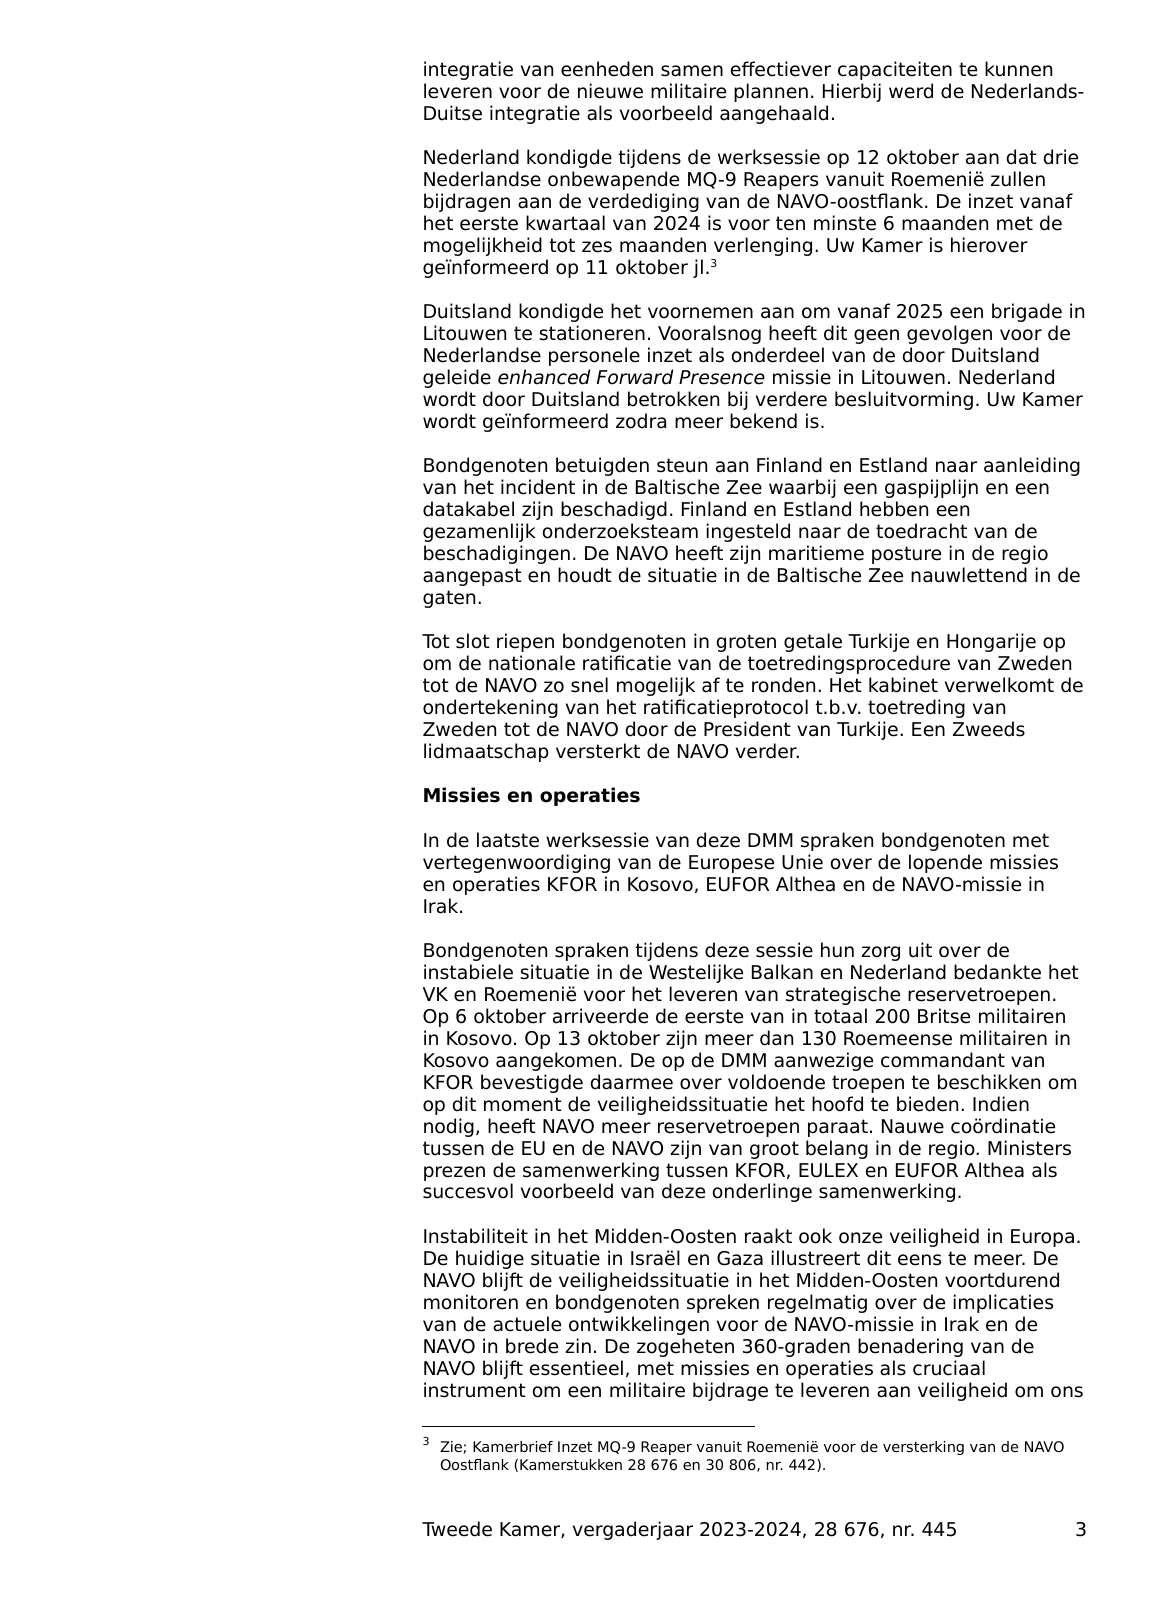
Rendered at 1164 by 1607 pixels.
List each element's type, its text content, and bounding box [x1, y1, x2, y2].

text Bondgenoten spraken tijdens deze sessie hun zorg uit over de instabiele situatie in de Westelijke Balkan en Nederland bedankte het VK en Roemenië voor het leveren van strategische reservetroepen. Op 6 oktober arriveerde de eerste van in totaal 200 Britse militairen in Kosovo. Op 13 oktober zijn meer dan 130 Roemeense militairen in Kosovo aangekomen. De op de DMM aanwezige commandant van KFOR bevestigde daarmee over voldoende troepen te beschikken om op dit moment de veiligheidssituatie het hoofd te bieden. Indien nodig, heeft NAVO meer reservetroepen paraat. Nauwe coördinatie tussen de EU en de NAVO zijn van groot belang in de regio. Ministers prezen de samenwerking tussen KFOR, EULEX en EUFOR Althea als succesvol voorbeeld van deze onderlinge samenwerking. [422, 940, 1087, 1203]
text Zie; Kamerbrief Inzet MQ-9 Reaper vanuit Roemenië voor de versterking van de NAVO Oostflank (Kamerstukken 28 676 en 30 806, nr. 442). [422, 1435, 1087, 1474]
text Tot slot riepen bondgenoten in groten getale Turkije en Hongarije op om de nationale ratificatie van de toetredingsprocedure van Zweden tot de NAVO zo snel mogelijk af te ronden. Het kabinet verwelkomt de ondertekening van het ratificatieprotocol t.b.v. toetreding van Zweden tot de NAVO door de President van Turkije. Een Zweeds lidmaatschap versterkt de NAVO verder. [422, 631, 1087, 763]
text Instabiliteit in het Midden-Oosten raakt ook onze veiligheid in Europa. De huidige situatie in Israël en Gaza illustreert dit eens te meer. De NAVO blijft de veiligheidssituatie in het Midden-Oosten voortdurend monitoren en bondgenoten spreken regelmatig over de implicaties van de actuele ontwikkelingen voor de NAVO-missie in Irak en de NAVO in brede zin. De zogeheten 360-graden benadering van de NAVO blijft essentieel, met missies en operaties als cruciaal instrument om een militaire bijdrage te leveren aan veiligheid om ons [422, 1226, 1087, 1401]
subtitle Missies en operaties [422, 785, 1087, 807]
text Bondgenoten betuigden steun aan Finland en Estland naar aanleiding van het incident in de Baltische Zee waarbij een gaspijplijn en een datakabel zijn beschadigd. Finland en Estland hebben een gezamenlijk onderzoeksteam ingesteld naar de toedracht van de beschadigingen. De NAVO heeft zijn maritieme posture in de regio aangepast en houdt de situatie in de Baltische Zee nauwlettend in de gaten. [422, 455, 1087, 609]
text Duitsland kondigde het voornemen aan om vanaf 2025 een brigade in Litouwen te stationeren. Vooralsnog heeft dit geen gevolgen voor de Nederlandse personele inzet als onderdeel van de door Duitsland geleide enhanced Forward Presence missie in Litouwen. Nederland wordt door Duitsland betrokken bij verdere besluitvorming. Uw Kamer wordt geïnformeerd zodra meer bekend is. [422, 301, 1087, 433]
text In de laatste werksessie van deze DMM spraken bondgenoten met vertegenwoordiging van de Europese Unie over de lopende missies en operaties KFOR in Kosovo, EUFOR Althea en de NAVO-missie in Irak. [422, 829, 1087, 917]
text integratie van eenheden samen effectiever capaciteiten te kunnen leveren voor de nieuwe militaire plannen. Hierbij werd de Nederlands-Duitse integratie als voorbeeld aangehaald. [422, 59, 1087, 125]
text Nederland kondigde tijdens de werksessie op 12 oktober aan dat drie Nederlandse onbewapende MQ-9 Reapers vanuit Roemenië zullen bijdragen aan de verdediging van de NAVO-oostflank. De inzet vanaf het eerste kwartaal van 2024 is voor ten minste 6 maanden met de mogelijkheid tot zes maanden verlenging. Uw Kamer is hierover geïnformeerd op 11 oktober jl. [422, 147, 1087, 279]
